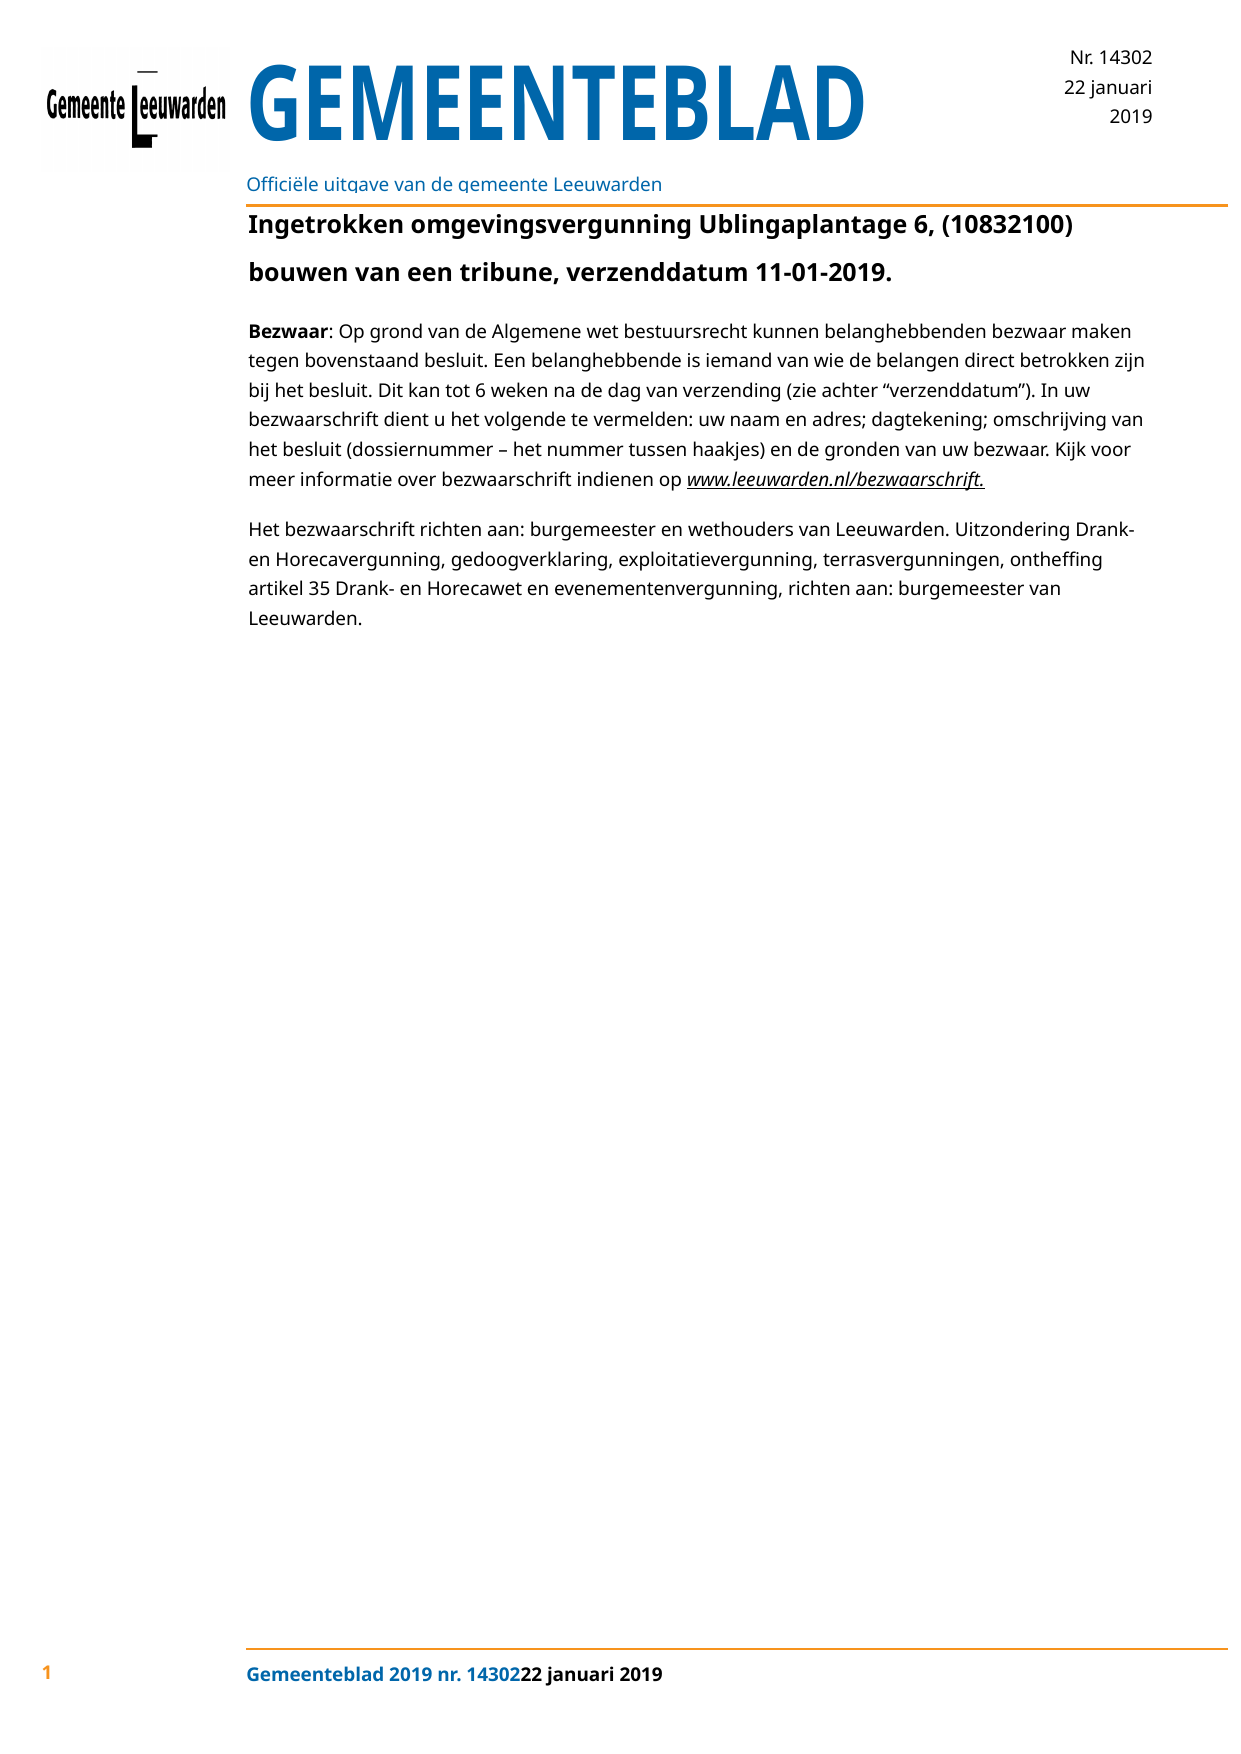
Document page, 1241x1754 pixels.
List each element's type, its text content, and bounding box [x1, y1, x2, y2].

text Bezwaar: Op grond van de Algemene wet bestuursrecht kunnen belanghebbenden bezwaar maken tegen bovenstaand besluit. Een belanghebbende is iemand van wie de belangen direct betrokken zijn bij het besluit. Dit kan tot 6 weken na de dag van verzending (zie achter “verzenddatum”). In uw bezwaarschrift dient u het volgende te vermelden: uw naam en adres; dagtekening; omschrijving van het besluit (dossiernummer – het nummer tussen haakjes) en de gronden van uw bezwaar. Kijk voor meer informatie over bezwaarschrift indienen op www.leeuwarden.nl/bezwaarschrift. [248, 318, 1152, 492]
picture [41, 47, 231, 172]
text Het bezwaarschrift richten aan: burgemeester en wethouders van Leeuwarden. Uitzondering Drank- en Horecavergunning, gedoogverklaring, exploitatievergunning, terrasvergunningen, ontheffing artikel 35 Drank- en Horecawet en evenementenvergunning, richten aan: burgemeester van Leeuwarden. [248, 516, 1152, 631]
text Ingetrokken omgevingsvergunning Ublingaplantage 6, (10832100) bouwen van een tribune, verzenddatum 11-01-2019. [248, 207, 1152, 288]
